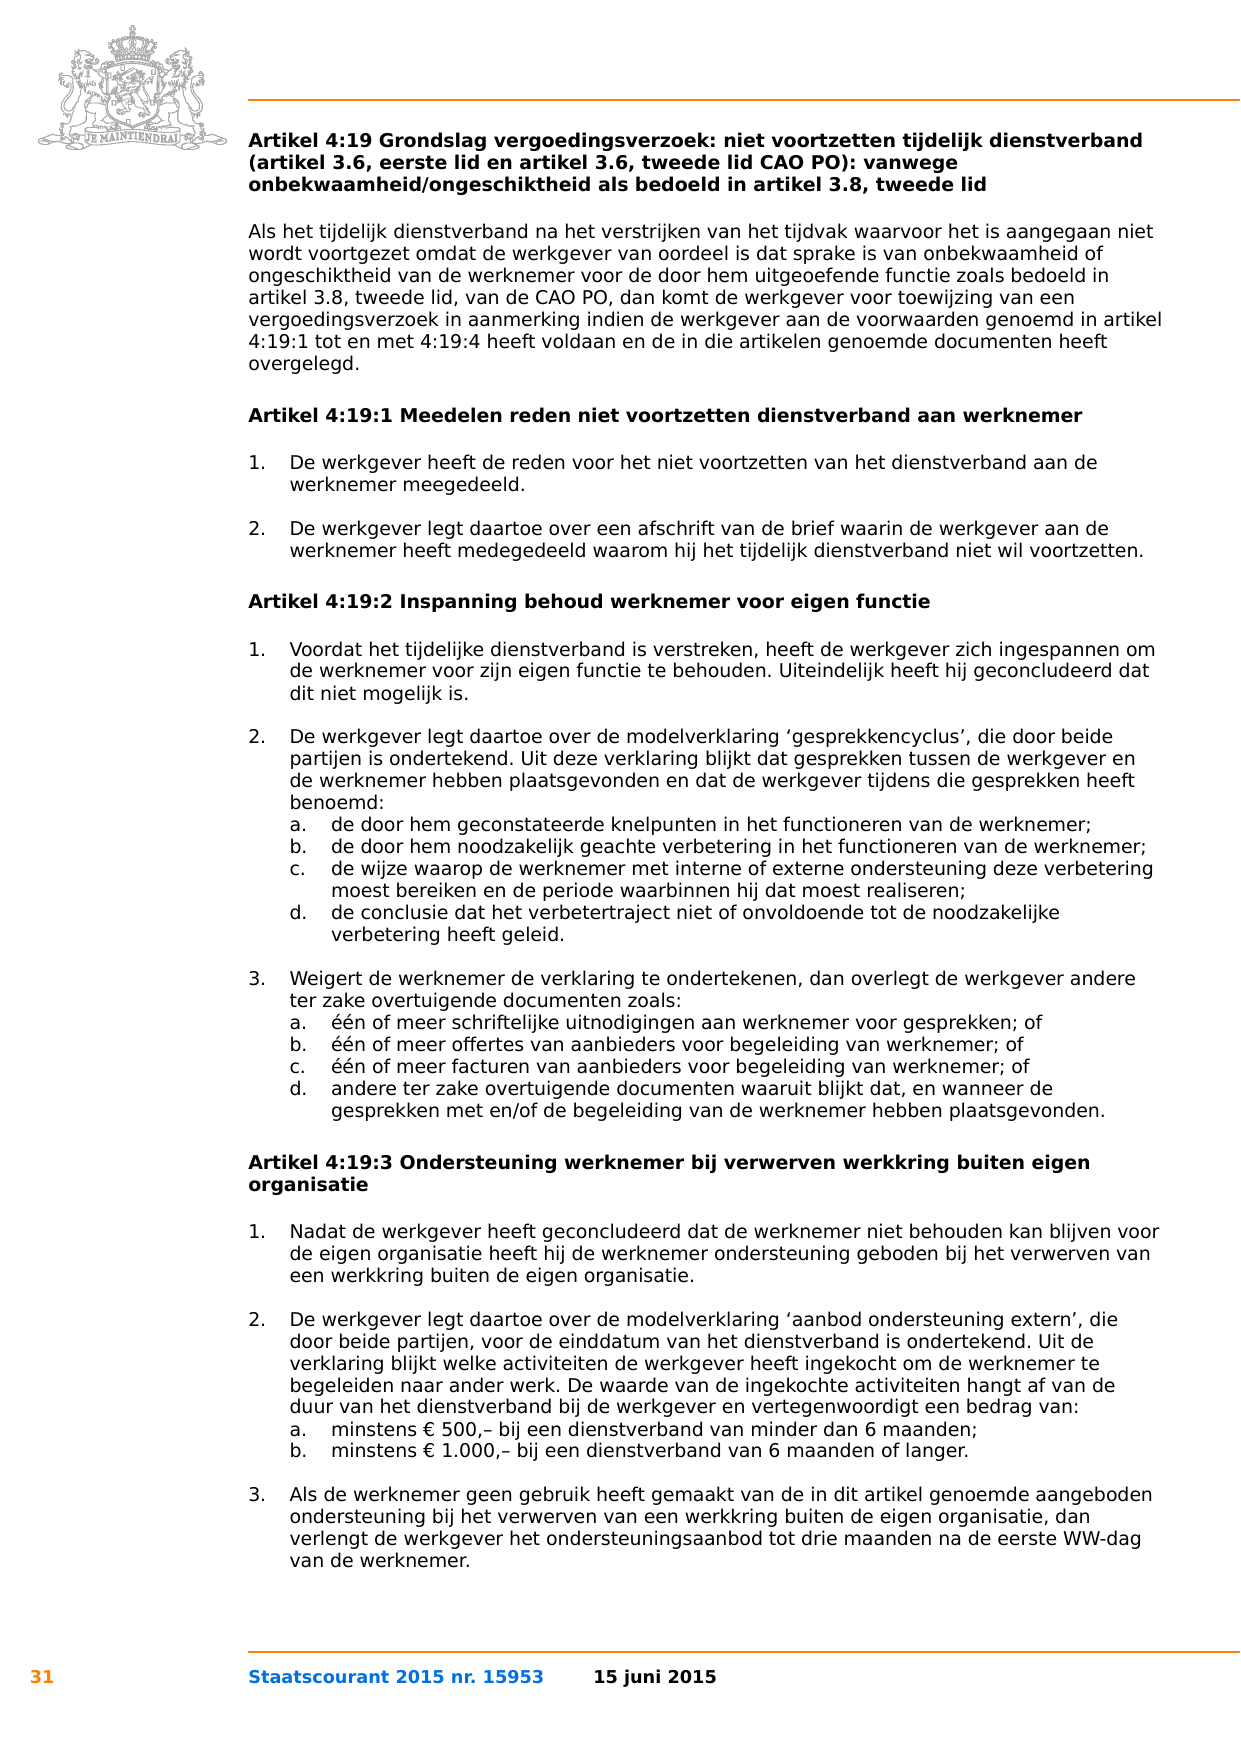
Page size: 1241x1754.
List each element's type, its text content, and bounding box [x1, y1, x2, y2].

text 1. De werkgever heeft de reden voor het niet voortzetten van het dienstverband aan de werknemer meegedeeld. [248, 452, 1163, 496]
text d. de conclusie dat het verbetertraject niet of onvoldoende tot de noodzakelijke verbetering heeft geleid. [289, 902, 1163, 946]
text 2. De werkgever legt daartoe over de modelverklaring ‘gesprekkencyclus’, die door beide partijen is ondertekend. Uit deze verklaring blijkt dat gesprekken tussen de werkgever en de werknemer hebben plaatsgevonden en dat de werkgever tijdens die gesprekken heeft benoemd: [248, 726, 1163, 814]
text c. de wijze waarop de werknemer met interne of externe ondersteuning deze verbetering moest bereiken en de periode waarbinnen hij dat moest realiseren; [289, 858, 1163, 902]
text Als het tijdelijk dienstverband na het verstrijken van het tijdvak waarvoor het is aangegaan niet wordt voortgezet omdat de werkgever van oordeel is dat sprake is van onbekwaamheid of ongeschiktheid van de werknemer voor de door hem uitgeoefende functie zoals bedoeld in artikel 3.8, tweede lid, van de CAO PO, dan komt de werkgever voor toewijzing van een vergoedingsverzoek in aanmerking indien de werkgever aan de voorwaarden genoemd in artikel 4:19:1 tot en met 4:19:4 heeft voldaan en de in die artikelen genoemde documenten heeft overgelegd. [248, 221, 1163, 375]
text 3. Weigert de werknemer de verklaring te ondertekenen, dan overlegt de werkgever andere ter zake overtuigende documenten zoals: [248, 968, 1163, 1012]
subtitle Artikel 4:19:2 Inspanning behoud werknemer voor eigen functie [248, 591, 1163, 613]
subtitle Artikel 4:19 Grondslag vergoedingsverzoek: niet voortzetten tijdelijk dienstverband (artikel 3.6, eerste lid en artikel 3.6, tweede lid CAO PO): vanwege onbekwaamheid/ongeschiktheid als bedoeld in artikel 3.8, tweede lid [248, 130, 1163, 196]
text 1. Voordat het tijdelijke dienstverband is verstreken, heeft de werkgever zich ingespannen om de werknemer voor zijn eigen functie te behouden. Uiteindelijk heeft hij geconcludeerd dat dit niet mogelijk is. [248, 638, 1163, 704]
text 3. Als de werknemer geen gebruik heeft gemaakt van de in dit artikel genoemde aangeboden ondersteuning bij het verwerven van een werkkring buiten de eigen organisatie, dan verlengt de werkgever het ondersteuningsaanbod tot drie maanden na de eerste WW-dag van de werknemer. [248, 1484, 1163, 1572]
subtitle Artikel 4:19:1 Meedelen reden niet voortzetten dienstverband aan werknemer [248, 405, 1163, 427]
text c. één of meer facturen van aanbieders voor begeleiding van werknemer; of [289, 1056, 1163, 1078]
text b. één of meer offertes van aanbieders voor begeleiding van werknemer; of [289, 1034, 1163, 1056]
text 1. Nadat de werkgever heeft geconcludeerd dat de werknemer niet behouden kan blijven voor de eigen organisatie heeft hij de werknemer ondersteuning geboden bij het verwerven van een werkkring buiten de eigen organisatie. [248, 1221, 1163, 1287]
text 2. De werkgever legt daartoe over de modelverklaring ‘aanbod ondersteuning extern’, die door beide partijen, voor de einddatum van het dienstverband is ondertekend. Uit de verklaring blijkt welke activiteiten de werkgever heeft ingekocht om de werknemer te begeleiden naar ander werk. De waarde van de ingekochte activiteiten hangt af van de duur van het dienstverband bij de werkgever en vertegenwoordigt een bedrag van: [248, 1308, 1163, 1418]
text d. andere ter zake overtuigende documenten waaruit blijkt dat, en wanneer de gesprekken met en/of de begeleiding van de werknemer hebben plaatsgevonden. [289, 1078, 1163, 1122]
text 2. De werkgever legt daartoe over een afschrift van de brief waarin de werkgever aan de werknemer heeft medegedeeld waarom hij het tijdelijk dienstverband niet wil voortzetten. [248, 517, 1163, 561]
text a. één of meer schriftelijke uitnodigingen aan werknemer voor gesprekken; of [289, 1012, 1163, 1034]
text b. minstens € 1.000,– bij een dienstverband van 6 maanden of langer. [289, 1440, 1163, 1462]
picture [38, 25, 227, 150]
text a. de door hem geconstateerde knelpunten in het functioneren van de werknemer; [289, 814, 1163, 836]
subtitle Artikel 4:19:3 Ondersteuning werknemer bij verwerven werkkring buiten eigen organisatie [248, 1152, 1163, 1196]
text b. de door hem noodzakelijk geachte verbetering in het functioneren van de werknemer; [289, 836, 1163, 858]
text a. minstens € 500,– bij een dienstverband van minder dan 6 maanden; [289, 1418, 1163, 1440]
